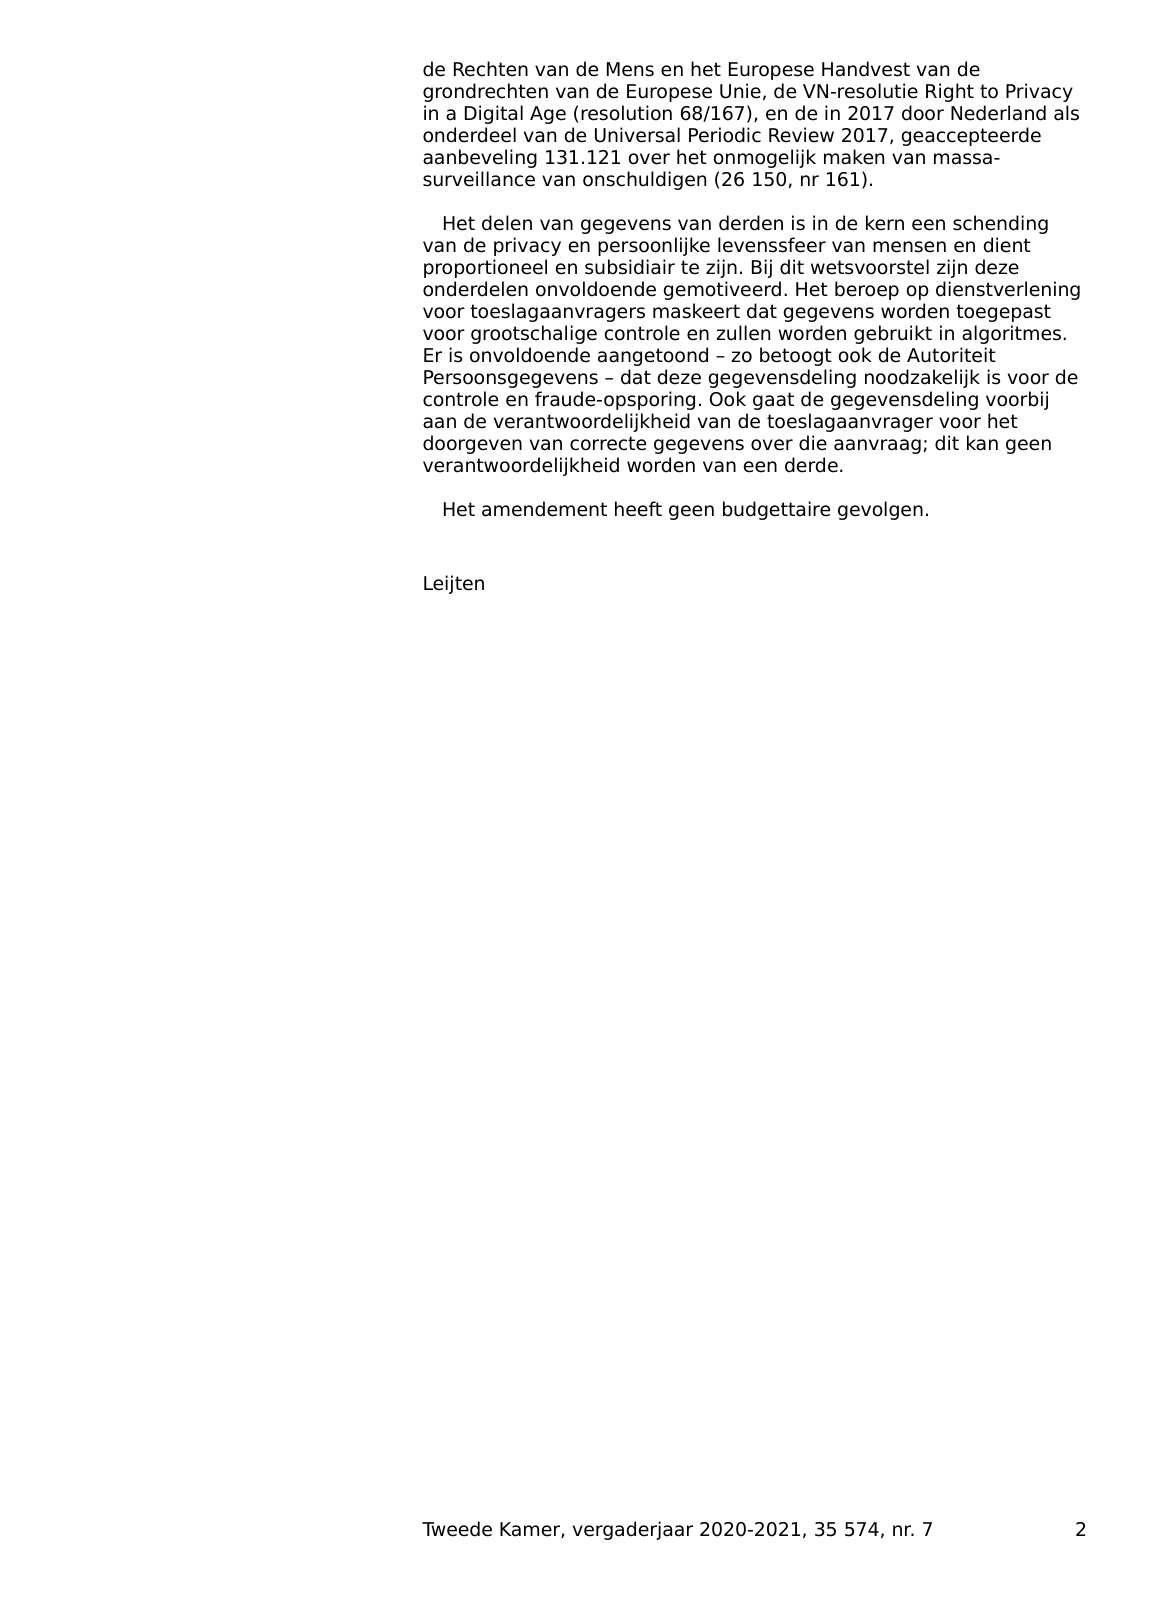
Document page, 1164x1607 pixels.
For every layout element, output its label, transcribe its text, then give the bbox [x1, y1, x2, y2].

text de Rechten van de Mens en het Europese Handvest van de grondrechten van de Europese Unie, de VN-resolutie Right to Privacy in a Digital Age (resolution 68/167), en de in 2017 door Nederland als onderdeel van de Universal Periodic Review 2017, geaccepteerde aanbeveling 131.121 over het onmogelijk maken van massa-surveillance van onschuldigen (26 150, nr 161). [422, 59, 1087, 191]
text Het amendement heeft geen budgettaire gevolgen. [422, 499, 1087, 521]
text Leijten [422, 551, 1087, 595]
text Het delen van gegevens van derden is in de kern een schending van de privacy en persoonlijke levenssfeer van mensen en dient proportioneel en subsidiair te zijn. Bij dit wetsvoorstel zijn deze onderdelen onvoldoende gemotiveerd. Het beroep op dienstverlening voor toeslagaanvragers maskeert dat gegevens worden toegepast voor grootschalige controle en zullen worden gebruikt in algoritmes. Er is onvoldoende aangetoond – zo betoogt ook de Autoriteit Persoonsgegevens – dat deze gegevensdeling noodzakelijk is voor de controle en fraude-opsporing. Ook gaat de gegevensdeling voorbij aan de verantwoordelijkheid van de toeslagaanvrager voor het doorgeven van correcte gegevens over die aanvraag; dit kan geen verantwoordelijkheid worden van een derde. [422, 213, 1087, 477]
